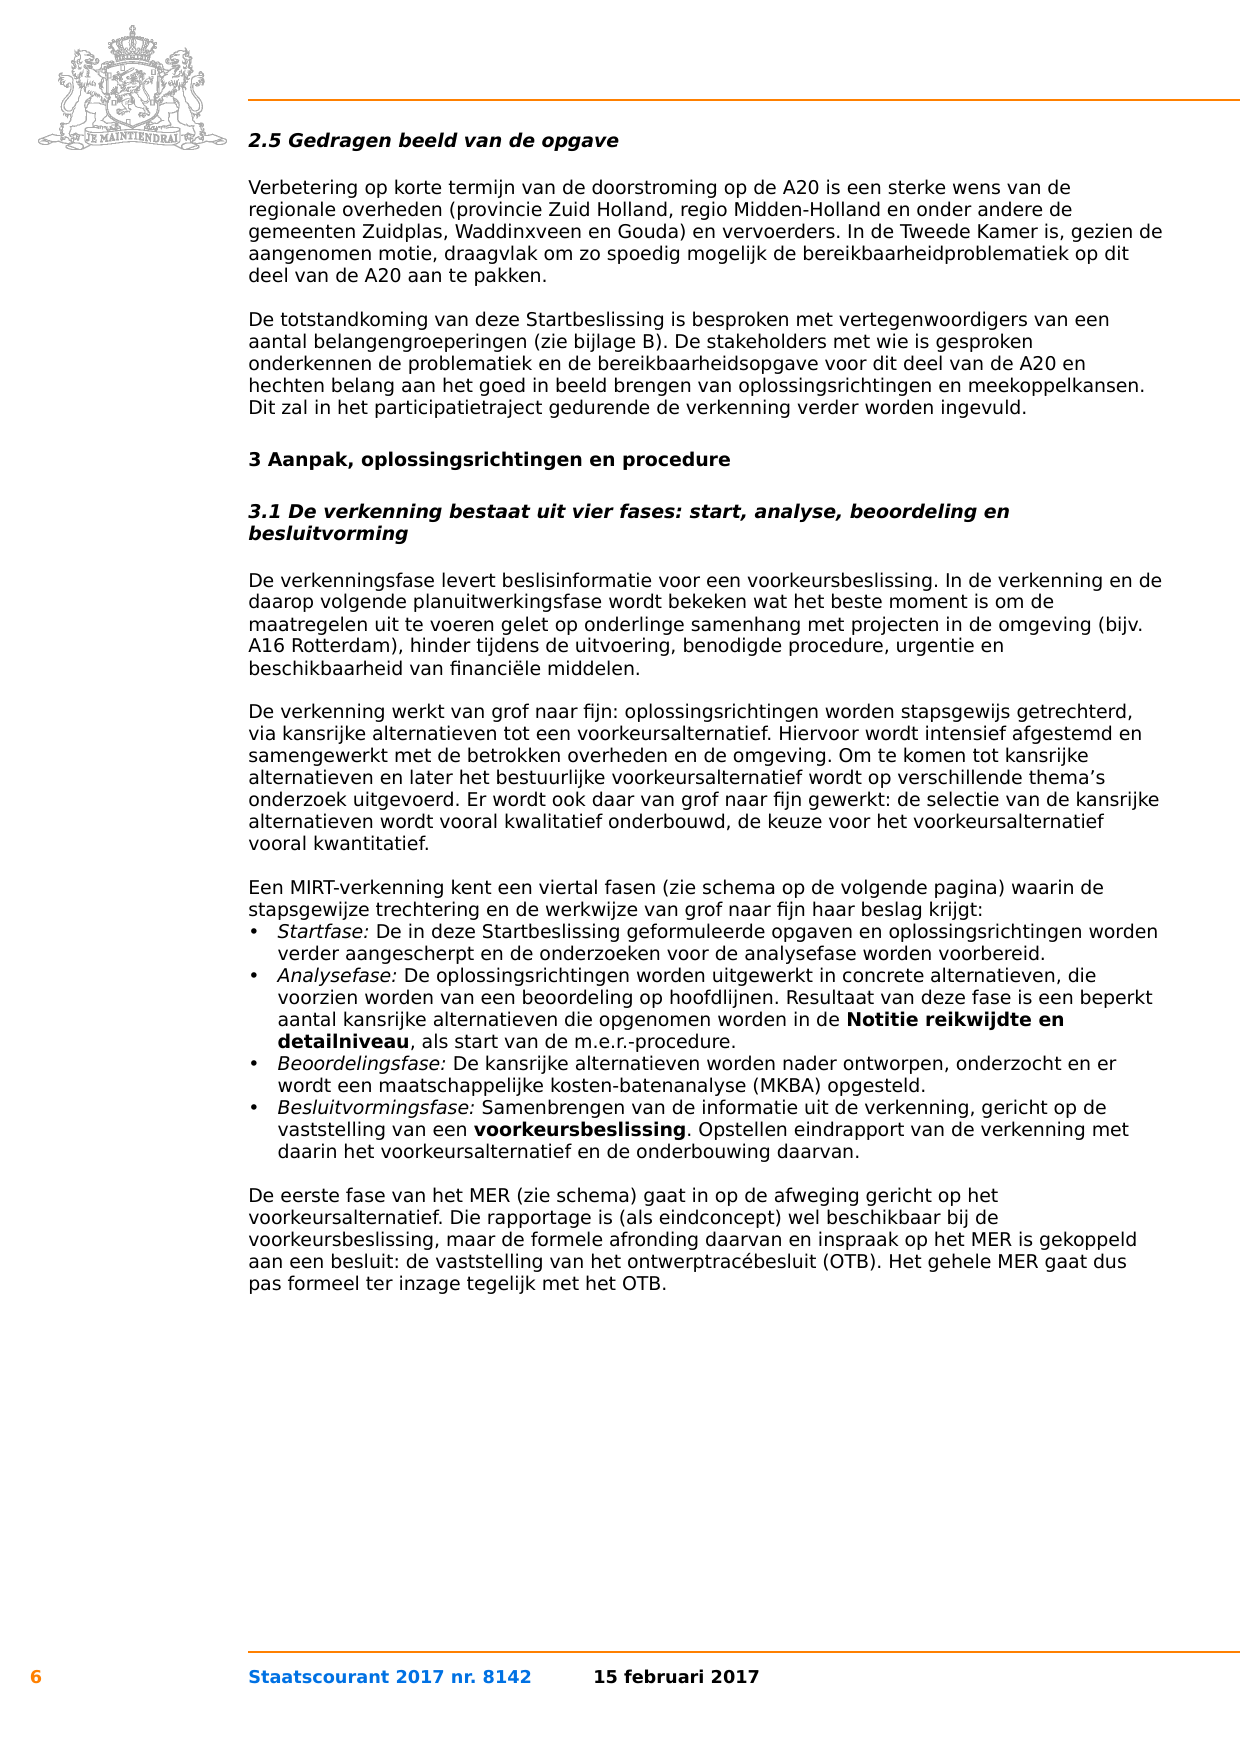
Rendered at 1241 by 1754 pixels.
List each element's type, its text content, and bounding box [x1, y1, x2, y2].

subtitle 2.5 Gedragen beeld van de opgave [248, 130, 1163, 152]
subtitle 3 Aanpak, oplossingsrichtingen en procedure [248, 448, 1163, 471]
text • Beoordelingsfase: De kansrijke alternatieven worden nader ontworpen, onderzocht en er wordt een maatschappelijke kosten-batenanalyse (MKBA) opgesteld. [248, 1053, 1163, 1097]
text • Analysefase: De oplossingsrichtingen worden uitgewerkt in concrete alternatieven, die voorzien worden van een beoordeling op hoofdlijnen. Resultaat van deze fase is een beperkt aantal kansrijke alternatieven die opgenomen worden in de Notitie reikwijdte en detailniveau, als start van de m.e.r.-procedure. [248, 965, 1163, 1053]
text De verkenningsfase levert beslisinformatie voor een voorkeursbeslissing. In de verkenning en de daarop volgende planuitwerkingsfase wordt bekeken wat het beste moment is om de maatregelen uit te voeren gelet op onderlinge samenhang met projecten in de omgeving (bijv. A16 Rotterdam), hinder tijdens de uitvoering, benodigde procedure, urgentie en beschikbaarheid van financiële middelen. [248, 569, 1163, 679]
text • Startfase: De in deze Startbeslissing geformuleerde opgaven en oplossingsrichtingen worden verder aangescherpt en de onderzoeken voor de analysefase worden voorbereid. [248, 921, 1163, 965]
text De eerste fase van het MER (zie schema) gaat in op de afweging gericht op het voorkeursalternatief. Die rapportage is (als eindconcept) wel beschikbaar bij de voorkeursbeslissing, maar de formele afronding daarvan en inspraak op het MER is gekoppeld aan een besluit: de vaststelling van het ontwerptracébesluit (OTB). Het gehele MER gaat dus pas formeel ter inzage tegelijk met het OTB. [248, 1184, 1163, 1294]
text De verkenning werkt van grof naar fijn: oplossingsrichtingen worden stapsgewijs getrechterd, via kansrijke alternatieven tot een voorkeursalternatief. Hiervoor wordt intensief afgestemd en samengewerkt met de betrokken overheden en de omgeving. Om te komen tot kansrijke alternatieven en later het bestuurlijke voorkeursalternatief wordt op verschillende thema’s onderzoek uitgevoerd. Er wordt ook daar van grof naar fijn gewerkt: de selectie van de kansrijke alternatieven wordt vooral kwalitatief onderbouwd, de keuze voor het voorkeursalternatief vooral kwantitatief. [248, 701, 1163, 855]
subtitle 3.1 De verkenning bestaat uit vier fases: start, analyse, beoordeling en besluitvorming [248, 501, 1163, 544]
text Een MIRT-verkenning kent een viertal fasen (zie schema op de volgende pagina) waarin de stapsgewijze trechtering en de werkwijze van grof naar fijn haar beslag krijgt: [248, 877, 1163, 921]
text De totstandkoming van deze Startbeslissing is besproken met vertegenwoordigers van een aantal belangengroeperingen (zie bijlage B). De stakeholders met wie is gesproken onderkennen de problematiek en de bereikbaarheidsopgave voor dit deel van de A20 en hechten belang aan het goed in beeld brengen van oplossingsrichtingen en meekoppelkansen. Dit zal in het participatietraject gedurende de verkenning verder worden ingevuld. [248, 309, 1163, 418]
picture [38, 25, 227, 150]
text Verbetering op korte termijn van de doorstroming op de A20 is een sterke wens van de regionale overheden (provincie Zuid Holland, regio Midden-Holland en onder andere de gemeenten Zuidplas, Waddinxveen en Gouda) en vervoerders. In de Tweede Kamer is, gezien de aangenomen motie, draagvlak om zo spoedig mogelijk de bereikbaarheidproblematiek op dit deel van de A20 aan te pakken. [248, 177, 1163, 287]
text • Besluitvormingsfase: Samenbrengen van de informatie uit de verkenning, gericht op de vaststelling van een voorkeursbeslissing. Opstellen eindrapport van de verkenning met daarin het voorkeursalternatief en de onderbouwing daarvan. [248, 1097, 1163, 1163]
